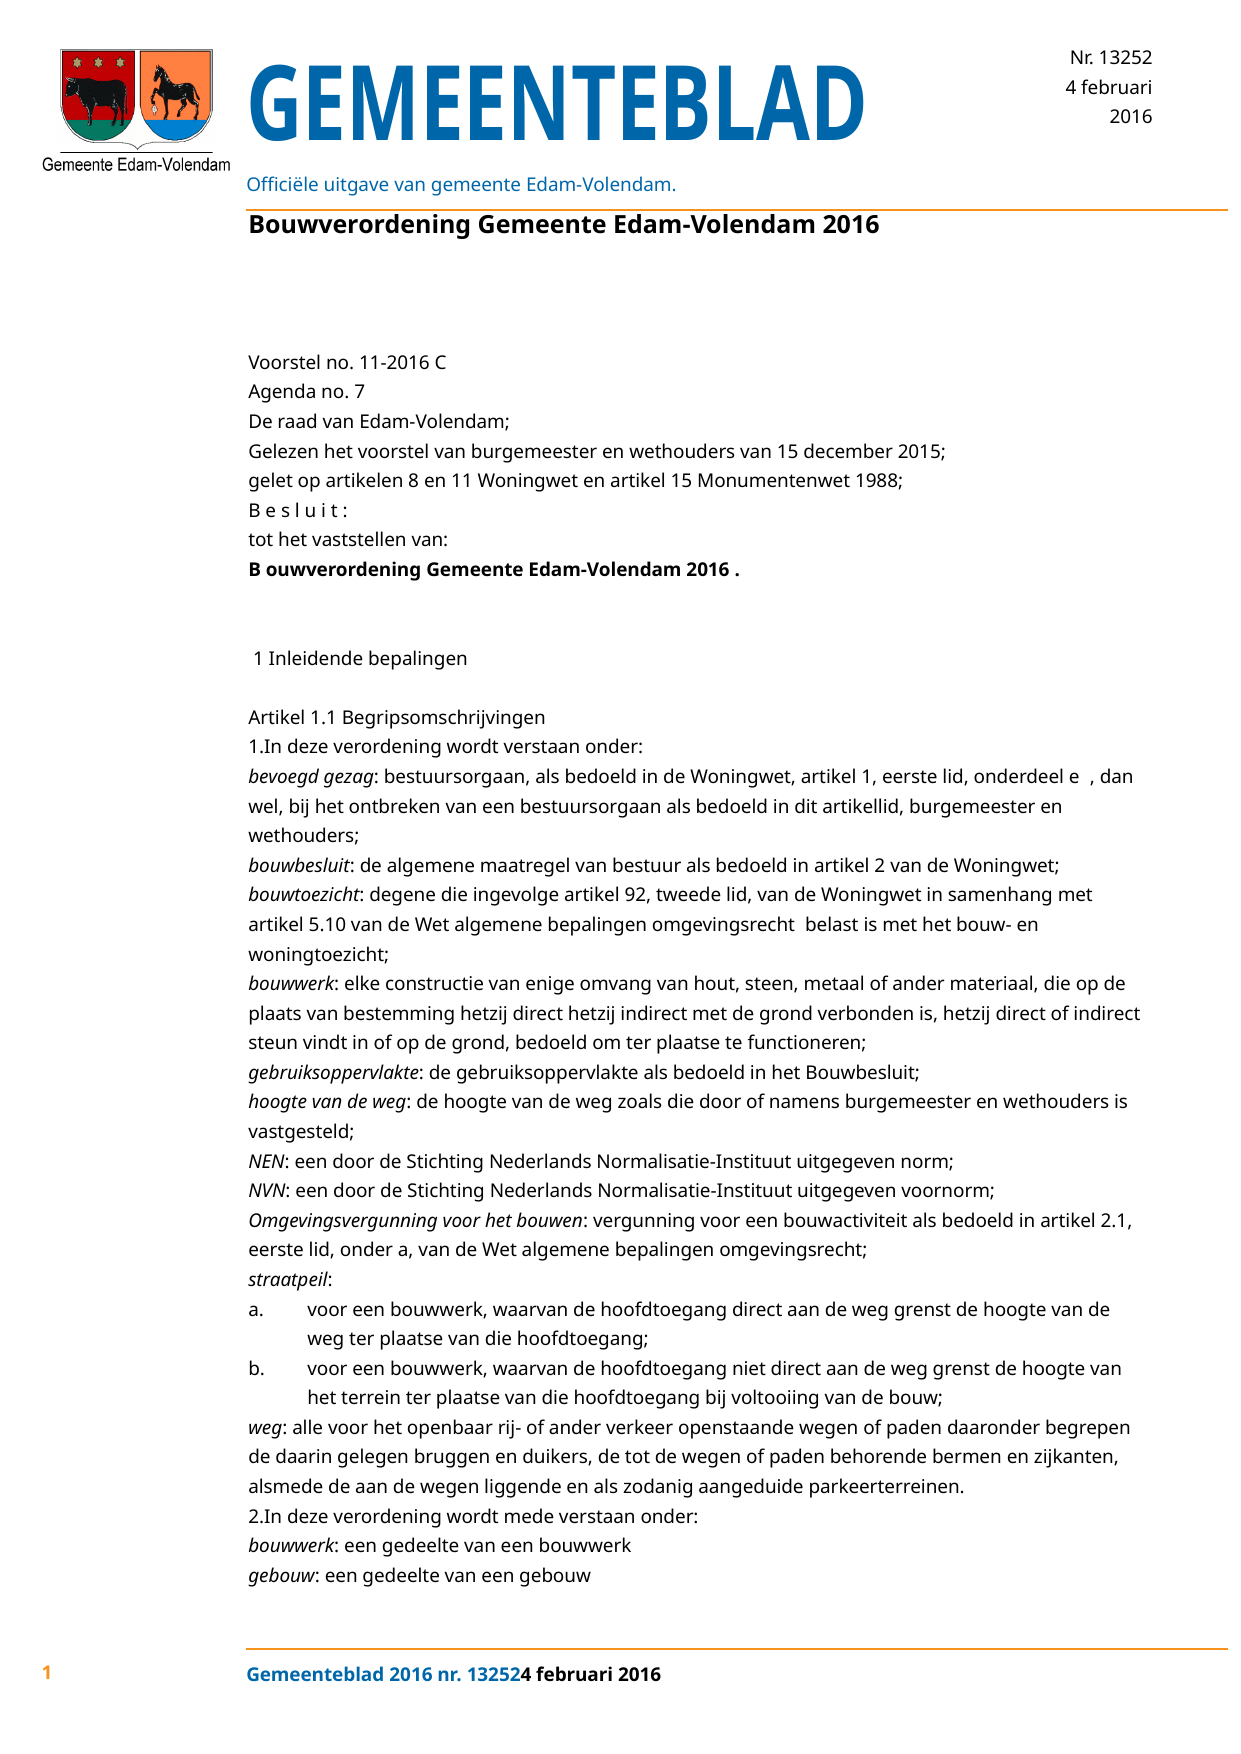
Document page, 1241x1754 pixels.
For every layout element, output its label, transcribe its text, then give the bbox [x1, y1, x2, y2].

text gelet op artikelen 8 en 11 Woningwet en artikel 15 Monumentenwet 1988; [248, 467, 1152, 493]
text straatpeil: [248, 1266, 1152, 1292]
text NEN: een door de Stichting Nederlands Normalisatie-Instituut uitgegeven norm; [248, 1148, 1152, 1174]
text Agenda no. 7 [248, 379, 1152, 404]
text Voorstel no. 11-2016 C [248, 349, 1152, 375]
text 2.In deze verordening wordt mede verstaan onder: [248, 1503, 1152, 1529]
list voor een bouwwerk, waarvan de hoofdtoegang niet direct aan de weg grenst de hoogte van het terrein ter plaatse van die hoofdtoegang bij voltooiing van de bouw; [248, 1355, 1152, 1410]
text gebouw: een gedeelte van een gebouw [248, 1562, 1152, 1588]
list voor een bouwwerk, waarvan de hoofdtoegang direct aan de weg grenst de hoogte van de weg ter plaatse van die hoofdtoegang; [248, 1296, 1152, 1351]
text bouwwerk: elke constructie van enige omvang van hout, steen, metaal of ander materiaal, die op de plaats van bestemming hetzij direct hetzij indirect met de grond verbonden is, hetzij direct of indirect steun vindt in of op de grond, bedoeld om ter plaatse te functioneren; [248, 970, 1152, 1055]
text B e s l u i t : [248, 497, 1152, 523]
text bouwtoezicht: degene die ingevolge artikel 92, tweede lid, van de Woningwet in samenhang met artikel 5.10 van de Wet algemene bepalingen omgevingsrecht belast is met het bouw- en woningtoezicht; [248, 882, 1152, 967]
text Omgevingsvergunning voor het bouwen: vergunning voor een bouwactiviteit als bedoeld in artikel 2.1, eerste lid, onder a, van de Wet algemene bepalingen omgevingsrecht; [248, 1207, 1152, 1262]
text bouwwerk: een gedeelte van een bouwwerk [248, 1532, 1152, 1558]
text NVN: een door de Stichting Nederlands Normalisatie-Instituut uitgegeven voornorm; [248, 1177, 1152, 1203]
text B ouwverordening Gemeente Edam-Volendam 2016 . [248, 556, 1152, 582]
text bevoegd gezag: bestuursorgaan, als bedoeld in de Woningwet, artikel 1, eerste lid, onderdeel e , dan wel, bij het ontbreken van een bestuursorgaan als bedoeld in dit artikellid, burgemeester en wethouders; [248, 763, 1152, 848]
text weg: alle voor het openbaar rij- of ander verkeer openstaande wegen of paden daaronder begrepen de daarin gelegen bruggen en duikers, de tot de wegen of paden behorende bermen en zijkanten, alsmede de aan de wegen liggende en als zodanig aangeduide parkeerterreinen. [248, 1414, 1152, 1499]
text hoogte van de weg: de hoogte van de weg zoals die door of namens burgemeester en wethouders is vastgesteld; [248, 1089, 1152, 1144]
text 1.In deze verordening wordt verstaan onder: [248, 734, 1152, 759]
text tot het vaststellen van: [248, 527, 1152, 552]
text Bouwverordening Gemeente Edam-Volendam 2016 [248, 211, 1152, 241]
text bouwbesluit: de algemene maatregel van bestuur als bedoeld in artikel 2 van de Woningwet; [248, 852, 1152, 878]
text Artikel 1.1 Begripsomschrijvingen [248, 704, 1152, 730]
text 1 Inleidende bepalingen [248, 645, 1152, 671]
text Gelezen het voorstel van burgemeester en wethouders van 15 december 2015; [248, 438, 1152, 464]
text gebruiksoppervlakte: de gebruiksoppervlakte als bedoeld in het Bouwbesluit; [248, 1059, 1152, 1085]
picture [41, 47, 231, 172]
text De raad van Edam-Volendam; [248, 408, 1152, 434]
